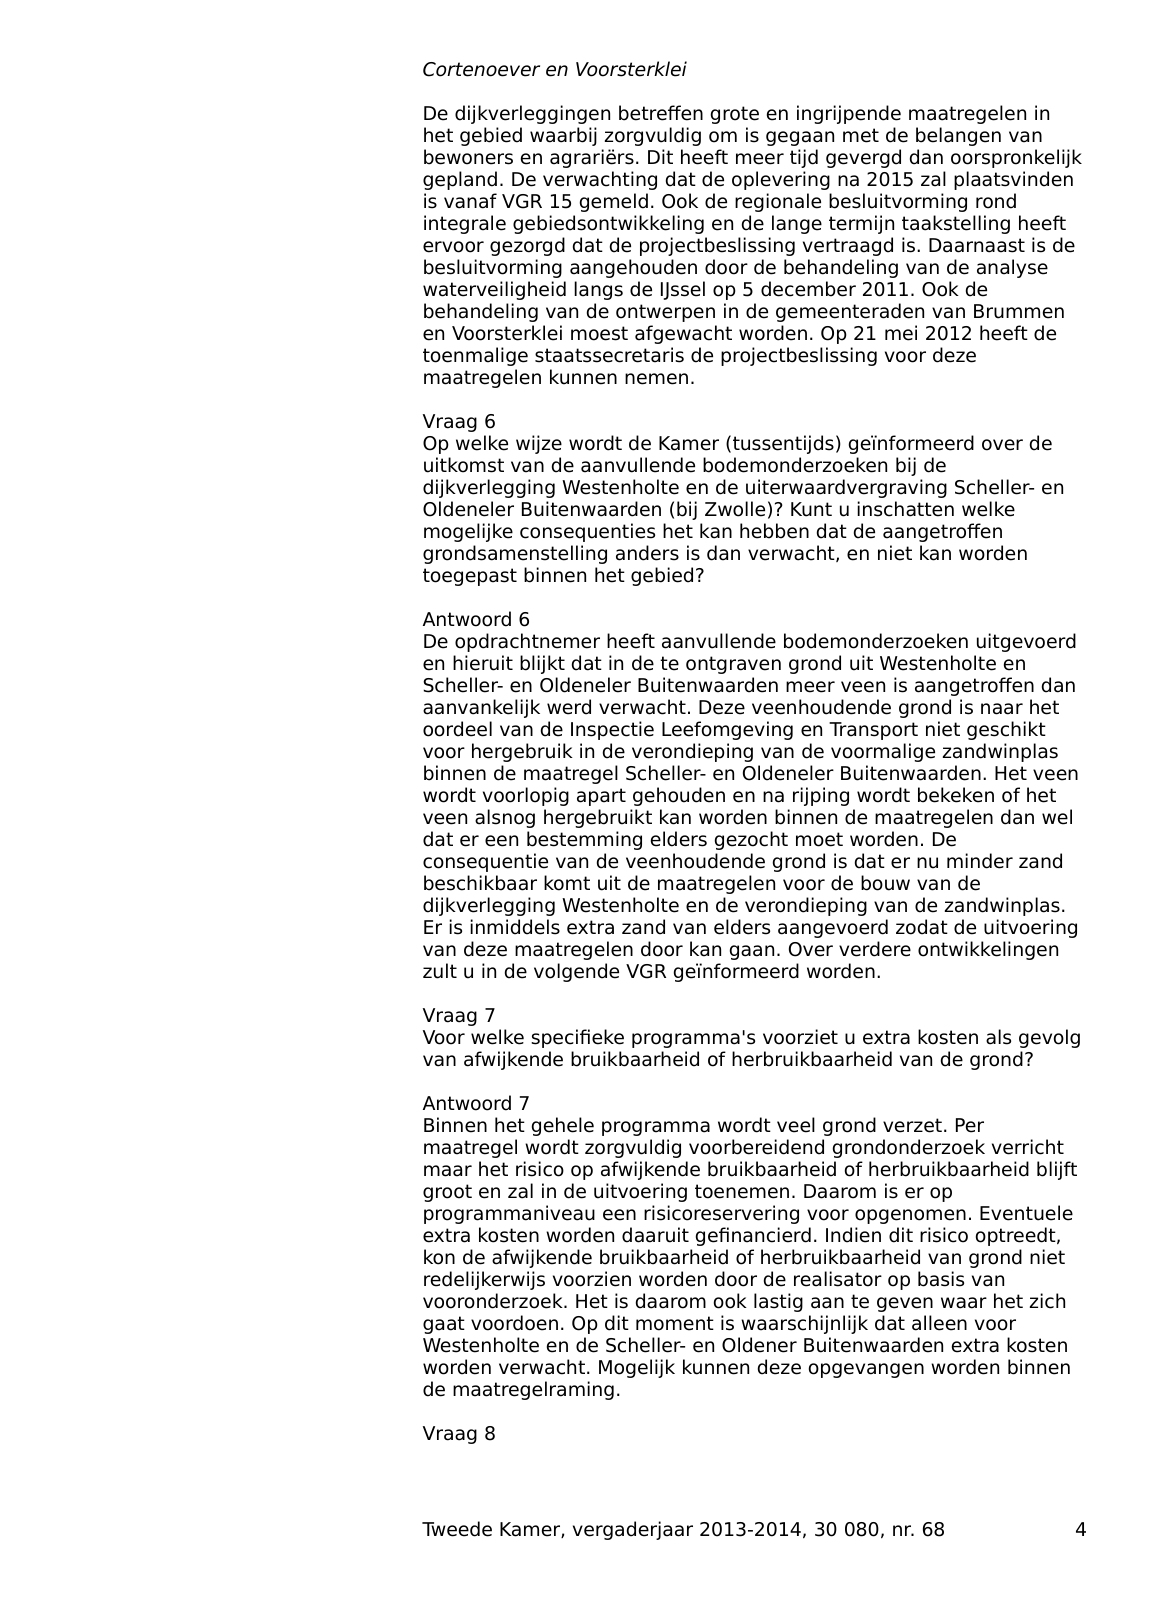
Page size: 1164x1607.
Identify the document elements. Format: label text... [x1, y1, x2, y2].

text Voor welke specifieke programma's voorziet u extra kosten als gevolg van afwijkende bruikbaarheid of herbruikbaarheid van de grond? [422, 1027, 1087, 1071]
text Vraag 6 [422, 411, 1087, 433]
text Vraag 7 [422, 1005, 1087, 1027]
subtitle Cortenoever en Voorsterklei [422, 59, 1087, 81]
text De dijkverleggingen betreffen grote en ingrijpende maatregelen in het gebied waarbij zorgvuldig om is gegaan met de belangen van bewoners en agrariërs. Dit heeft meer tijd gevergd dan oorspronkelijk gepland. De verwachting dat de oplevering na 2015 zal plaatsvinden is vanaf VGR 15 gemeld. Ook de regionale besluitvorming rond integrale gebiedsontwikkeling en de lange termijn taakstelling heeft ervoor gezorgd dat de projectbeslissing vertraagd is. Daarnaast is de besluitvorming aangehouden door de behandeling van de analyse waterveiligheid langs de IJssel op 5 december 2011. Ook de behandeling van de ontwerpen in de gemeenteraden van Brummen en Voorsterklei moest afgewacht worden. Op 21 mei 2012 heeft de toenmalige staatssecretaris de projectbeslissing voor deze maatregelen kunnen nemen. [422, 103, 1087, 389]
text Antwoord 6 [422, 609, 1087, 631]
text Op welke wijze wordt de Kamer (tussentijds) geïnformeerd over de uitkomst van de aanvullende bodemonderzoeken bij de dijkverlegging Westenholte en de uiterwaardvergraving Scheller- en Oldeneler Buitenwaarden (bij Zwolle)? Kunt u inschatten welke mogelijke consequenties het kan hebben dat de aangetroffen grondsamenstelling anders is dan verwacht, en niet kan worden toegepast binnen het gebied? [422, 433, 1087, 587]
text Antwoord 7 [422, 1093, 1087, 1115]
text Binnen het gehele programma wordt veel grond verzet. Per maatregel wordt zorgvuldig voorbereidend grondonderzoek verricht maar het risico op afwijkende bruikbaarheid of herbruikbaarheid blijft groot en zal in de uitvoering toenemen. Daarom is er op programmaniveau een risicoreservering voor opgenomen. Eventuele extra kosten worden daaruit gefinancierd. Indien dit risico optreedt, kon de afwijkende bruikbaarheid of herbruikbaarheid van grond niet redelijkerwijs voorzien worden door de realisator op basis van vooronderzoek. Het is daarom ook lastig aan te geven waar het zich gaat voordoen. Op dit moment is waarschijnlijk dat alleen voor Westenholte en de Scheller- en Oldener Buitenwaarden extra kosten worden verwacht. Mogelijk kunnen deze opgevangen worden binnen de maatregelraming. [422, 1115, 1087, 1401]
text De opdrachtnemer heeft aanvullende bodemonderzoeken uitgevoerd en hieruit blijkt dat in de te ontgraven grond uit Westenholte en Scheller- en Oldeneler Buitenwaarden meer veen is aangetroffen dan aanvankelijk werd verwacht. Deze veenhoudende grond is naar het oordeel van de Inspectie Leefomgeving en Transport niet geschikt voor hergebruik in de verondieping van de voormalige zandwinplas binnen de maatregel Scheller- en Oldeneler Buitenwaarden. Het veen wordt voorlopig apart gehouden en na rijping wordt bekeken of het veen alsnog hergebruikt kan worden binnen de maatregelen dan wel dat er een bestemming elders gezocht moet worden. De consequentie van de veenhoudende grond is dat er nu minder zand beschikbaar komt uit de maatregelen voor de bouw van de dijkverlegging Westenholte en de verondieping van de zandwinplas. Er is inmiddels extra zand van elders aangevoerd zodat de uitvoering van deze maatregelen door kan gaan. Over verdere ontwikkelingen zult u in de volgende VGR geïnformeerd worden. [422, 631, 1087, 983]
text Vraag 8 [422, 1423, 1087, 1445]
